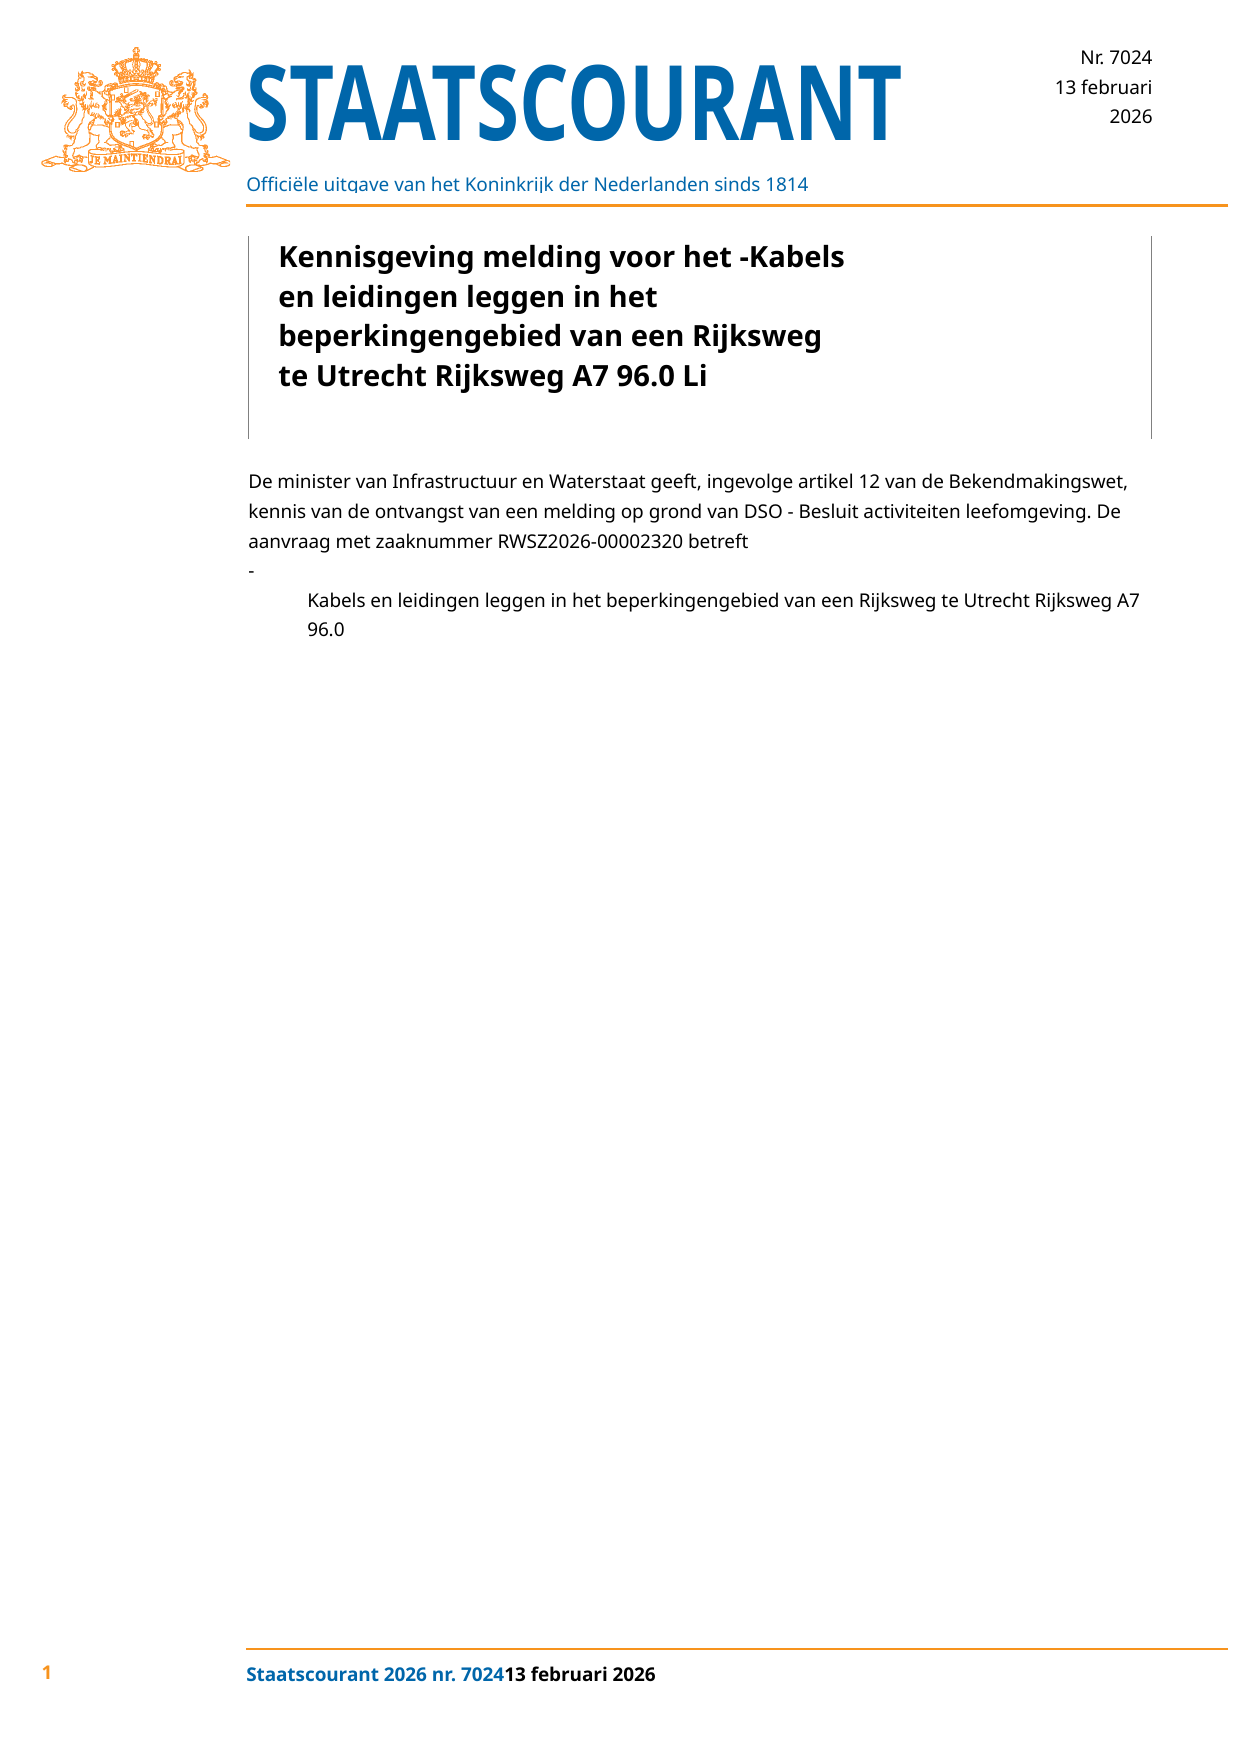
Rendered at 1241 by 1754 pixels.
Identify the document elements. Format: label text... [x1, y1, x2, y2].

table_header [1090, 236, 1151, 413]
list Kabels en leidingen leggen in het beperkingengebied van een Rijksweg te Utrecht Rijksweg A7 96.0 [248, 587, 1152, 642]
table_header [850, 414, 1151, 439]
table_header Kennisgeving melding voor het -Kabels en leidingen leggen in het beperkingengebied van een Rijksweg te Utrecht Rijksweg A7 96.0 Li [249, 236, 850, 439]
picture [41, 47, 231, 172]
table_header [850, 236, 912, 413]
picture [912, 236, 1090, 414]
text De minister van Infrastructuur en Waterstaat geeft, ingevolge artikel 12 van de Bekendmakingswet, kennis van de ontvangst van een melding op grond van DSO - Besluit activiteiten leefomgeving. De aanvraag met zaaknummer RWSZ2026-00002320 betreft [248, 469, 1152, 553]
